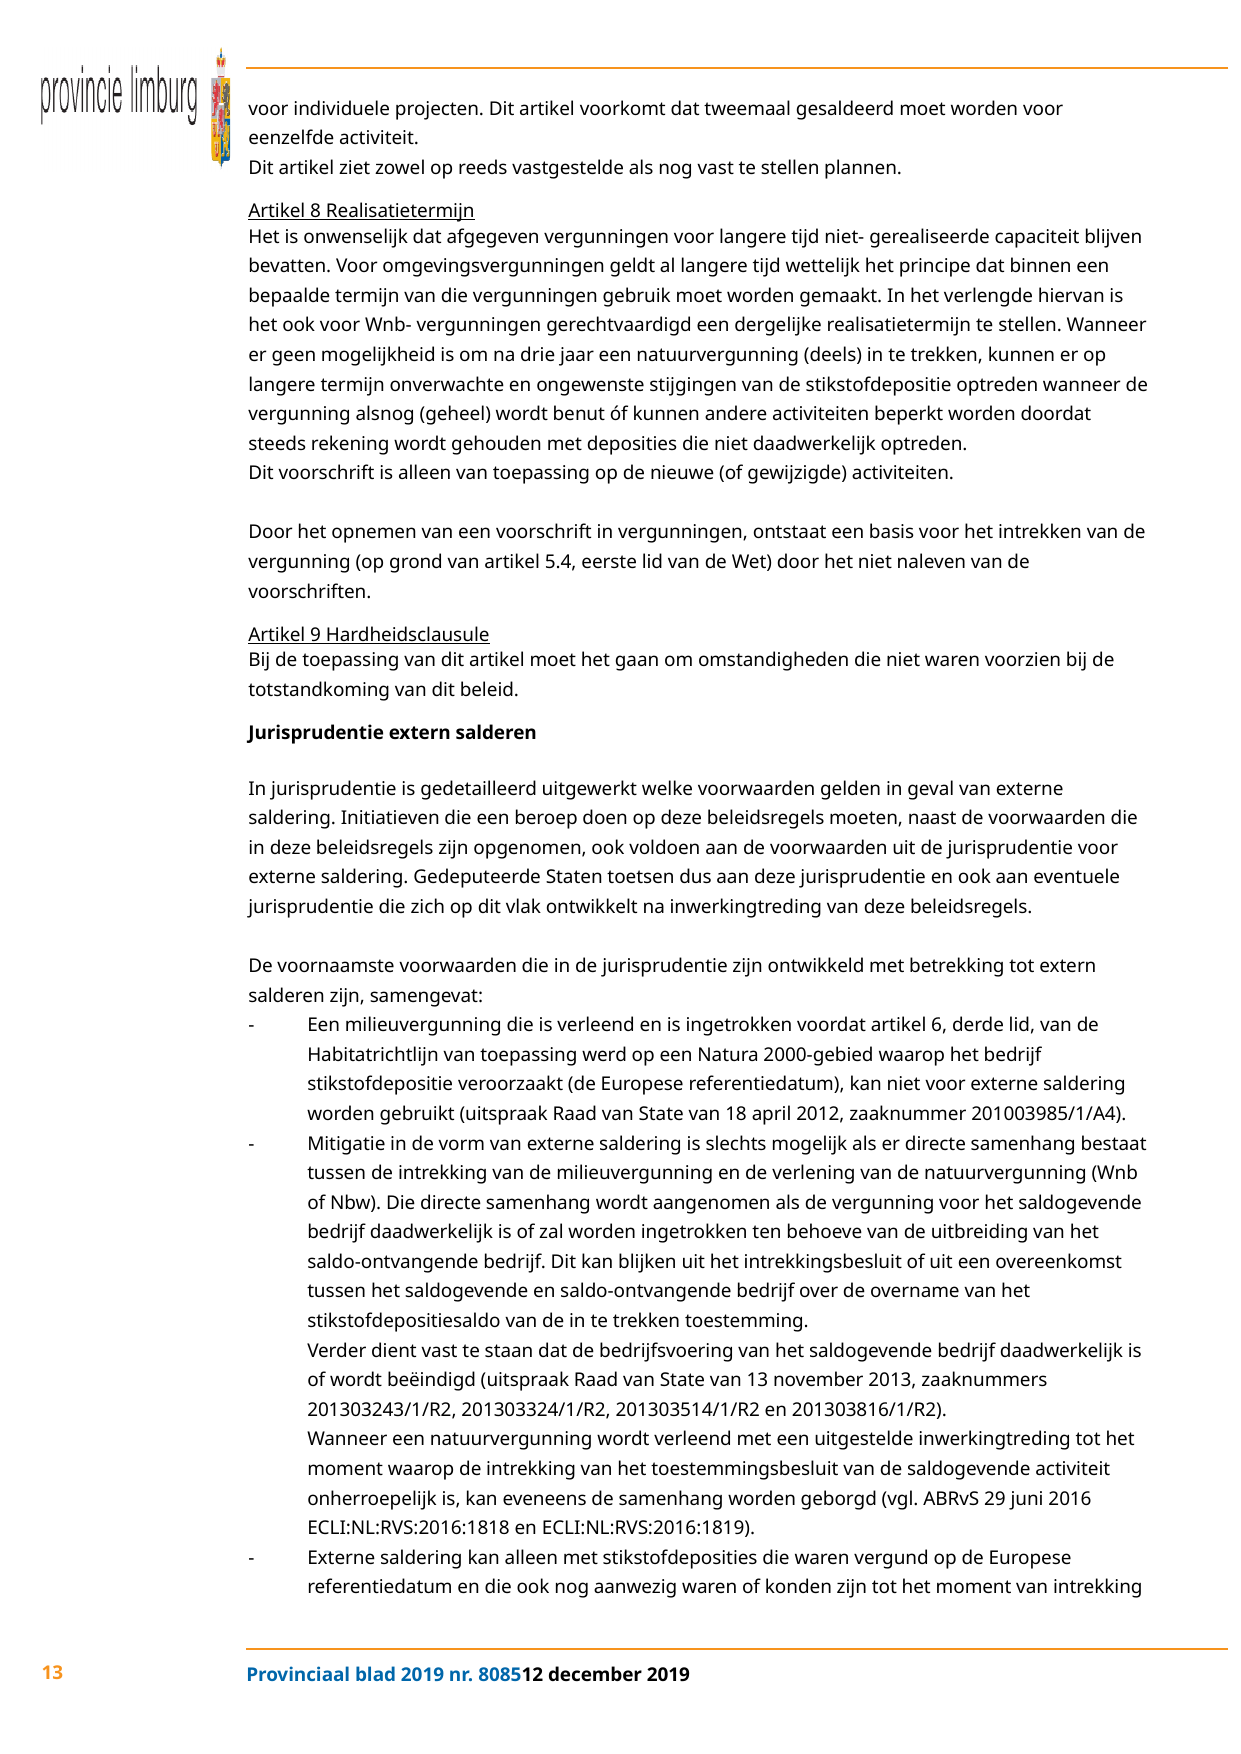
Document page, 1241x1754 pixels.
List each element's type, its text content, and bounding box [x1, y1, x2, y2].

text voor individuele projecten. Dit artikel voorkomt dat tweemaal gesaldeerd moet worden voor eenzelfde activiteit. [248, 95, 1152, 150]
list Mitigatie in de vorm van externe saldering is slechts mogelijk als er directe samenhang bestaat tussen de intrekking van de milieuvergunning en de verlening van de natuurvergunning (Wnb of Nbw). Die directe samenhang wordt aangenomen als de vergunning voor het saldogevende bedrijf daadwerkelijk is of zal worden ingetrokken ten behoeve van de uitbreiding van het saldo-ontvangende bedrijf. Dit kan blijken uit het intrekkingsbesluit of uit een overeenkomst tussen het saldogevende en saldo-ontvangende bedrijf over de overname van het stikstofdepositiesaldo van de in te trekken toestemming. [248, 1130, 1152, 1333]
text Dit artikel ziet zowel op reeds vastgestelde als nog vast te stellen plannen. [248, 154, 1152, 180]
text Het is onwenselijk dat afgegeven vergunningen voor langere tijd niet- gerealiseerde capaciteit blijven bevatten. Voor omgevingsvergunningen geldt al langere tijd wettelijk het principe dat binnen een bepaalde termijn van die vergunningen gebruik moet worden gemaakt. In het verlengde hiervan is het ook voor Wnb- vergunningen gerechtvaardigd een dergelijke realisatietermijn te stellen. Wanneer er geen mogelijkheid is om na drie jaar een natuurvergunning (deels) in te trekken, kunnen er op langere termijn onverwachte en ongewenste stijgingen van de stikstofdepositie optreden wanneer de vergunning alsnog (geheel) wordt benut óf kunnen andere activiteiten beperkt worden doordat steeds rekening wordt gehouden met deposities die niet daadwerkelijk optreden. [248, 223, 1152, 456]
list Wanneer een natuurvergunning wordt verleend met een uitgestelde inwerkingtreding tot het moment waarop de intrekking van het toestemmingsbesluit van de saldogevende activiteit onherroepelijk is, kan eveneens de samenhang worden geborgd (vgl. ABRvS 29 juni 2016 ECLI:NL:RVS:2016:1818 en ECLI:NL:RVS:2016:1819). [248, 1426, 1152, 1540]
text Artikel 9 Hardheidsclausule [248, 621, 1152, 647]
text Bij de toepassing van dit artikel moet het gaan om omstandigheden die niet waren voorzien bij de totstandkoming van dit beleid. [248, 647, 1152, 702]
text De voornaamste voorwaarden die in de jurisprudentie zijn ontwikkeld met betrekking tot extern salderen zijn, samengevat: [248, 952, 1152, 1007]
list Verder dient vast te staan dat de bedrijfsvoering van het saldogevende bedrijf daadwerkelijk is of wordt beëindigd (uitspraak Raad van State van 13 november 2013, zaaknummers 201303243/1/R2, 201303324/1/R2, 201303514/1/R2 en 201303816/1/R2). [248, 1337, 1152, 1422]
picture [41, 47, 231, 172]
list Een milieuvergunning die is verleend en is ingetrokken voordat artikel 6, derde lid, van de Habitatrichtlijn van toepassing werd op een Natura 2000-gebied waarop het bedrijf stikstofdepositie veroorzaakt (de Europese referentiedatum), kan niet voor externe saldering worden gebruikt (uitspraak Raad van State van 18 april 2012, zaaknummer 201003985/1/A4). [248, 1011, 1152, 1126]
text Jurisprudentie extern salderen [248, 719, 1152, 745]
text In jurisprudentie is gedetailleerd uitgewerkt welke voorwaarden gelden in geval van externe saldering. Initiatieven die een beroep doen op deze beleidsregels moeten, naast de voorwaarden die in deze beleidsregels zijn opgenomen, ook voldoen aan de voorwaarden uit de jurisprudentie voor externe saldering. Gedeputeerde Staten toetsen dus aan deze jurisprudentie en ook aan eventuele jurisprudentie die zich op dit vlak ontwikkelt na inwerkingtreding van deze beleidsregels. [248, 775, 1152, 919]
text Door het opnemen van een voorschrift in vergunningen, ontstaat een basis voor het intrekken van de vergunning (op grond van artikel 5.4, eerste lid van de Wet) door het niet naleven van de voorschriften. [248, 519, 1152, 603]
text Artikel 8 Realisatietermijn [248, 197, 1152, 223]
text Dit voorschrift is alleen van toepassing op de nieuwe (of gewijzigde) activiteiten. [248, 459, 1152, 485]
list Externe saldering kan alleen met stikstofdeposities die waren vergund op de Europese referentiedatum en die ook nog aanwezig waren of konden zijn tot het moment van intrekking [248, 1544, 1152, 1599]
